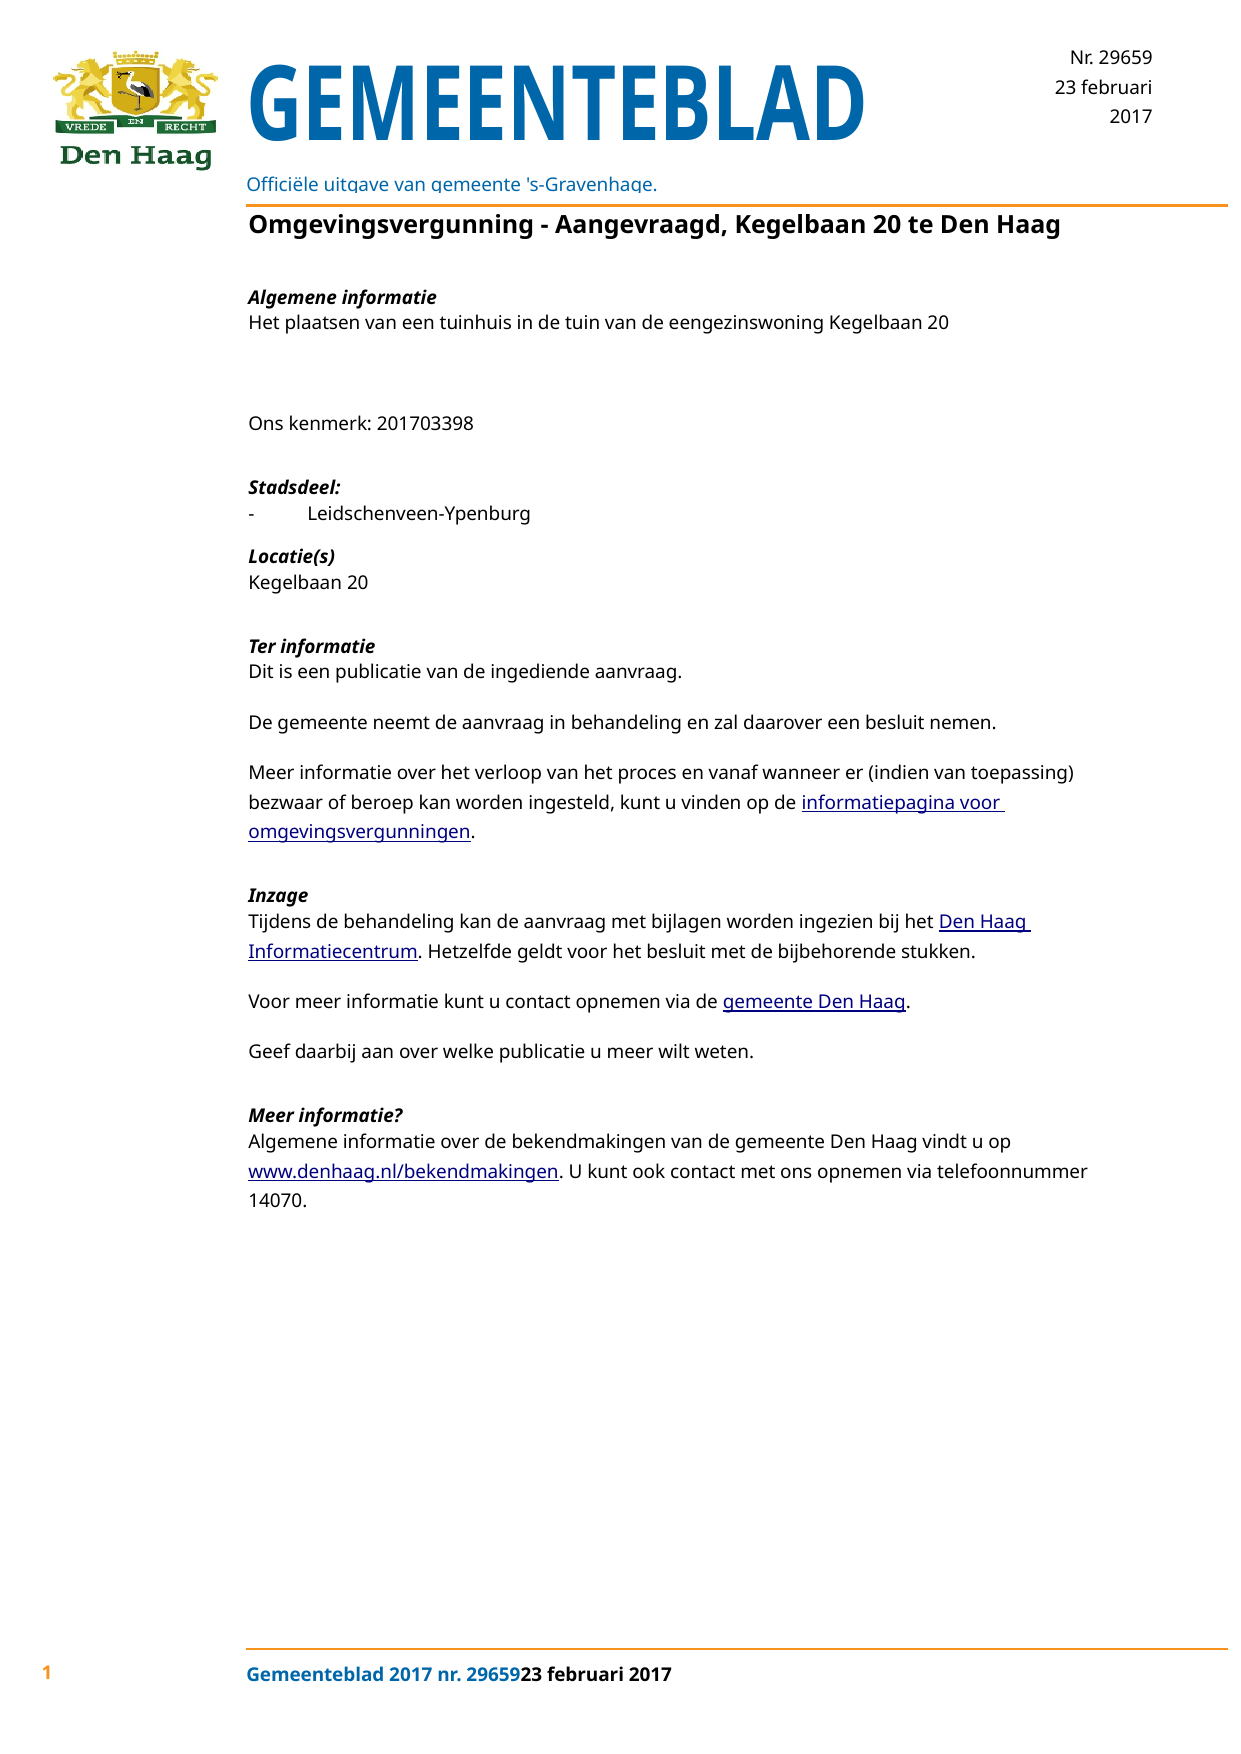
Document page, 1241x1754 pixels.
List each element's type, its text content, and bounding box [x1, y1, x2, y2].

text Algemene informatie over de bekendmakingen van de gemeente Den Haag vindt u op www.denhaag.nl/bekendmakingen. U kunt ook contact met ons opnemen via telefoonnummer 14070. [248, 1128, 1152, 1213]
text Meer informatie? [248, 1103, 1152, 1128]
text Voor meer informatie kunt u contact opnemen via de gemeente Den Haag. [248, 988, 1152, 1014]
text Kegelbaan 20 [248, 569, 1152, 595]
text Algemene informatie [248, 284, 1152, 309]
text Ter informatie [248, 633, 1152, 659]
text Meer informatie over het verloop van het proces en vanaf wanneer er (indien van toepassing) bezwaar of beroep kan worden ingesteld, kunt u vinden op de informatiepagina voor omgevingsvergunningen. [248, 759, 1152, 844]
text Ons kenmerk: 201703398 [248, 410, 1152, 436]
text Tijdens de behandeling kan de aanvraag met bijlagen worden ingezien bij het Den Haag Informatiecentrum. Hetzelfde geldt voor het besluit met de bijbehorende stukken. [248, 908, 1152, 964]
text De gemeente neemt de aanvraag in behandeling en zal daarover een besluit nemen. [248, 709, 1152, 735]
text Stadsdeel: [248, 474, 1152, 500]
text Het plaatsen van een tuinhuis in de tuin van de eengezinswoning Kegelbaan 20 [248, 309, 1152, 335]
text Dit is een publicatie van de ingediende aanvraag. [248, 659, 1152, 684]
text Locatie(s) [248, 543, 1152, 569]
text Inzage [248, 883, 1152, 908]
list Leidschenveen-Ypenburg [248, 500, 1152, 526]
picture [41, 47, 231, 172]
text Omgevingsvergunning - Aangevraagd, Kegelbaan 20 te Den Haag [248, 207, 1152, 241]
text Geef daarbij aan over welke publicatie u meer wilt weten. [248, 1039, 1152, 1064]
